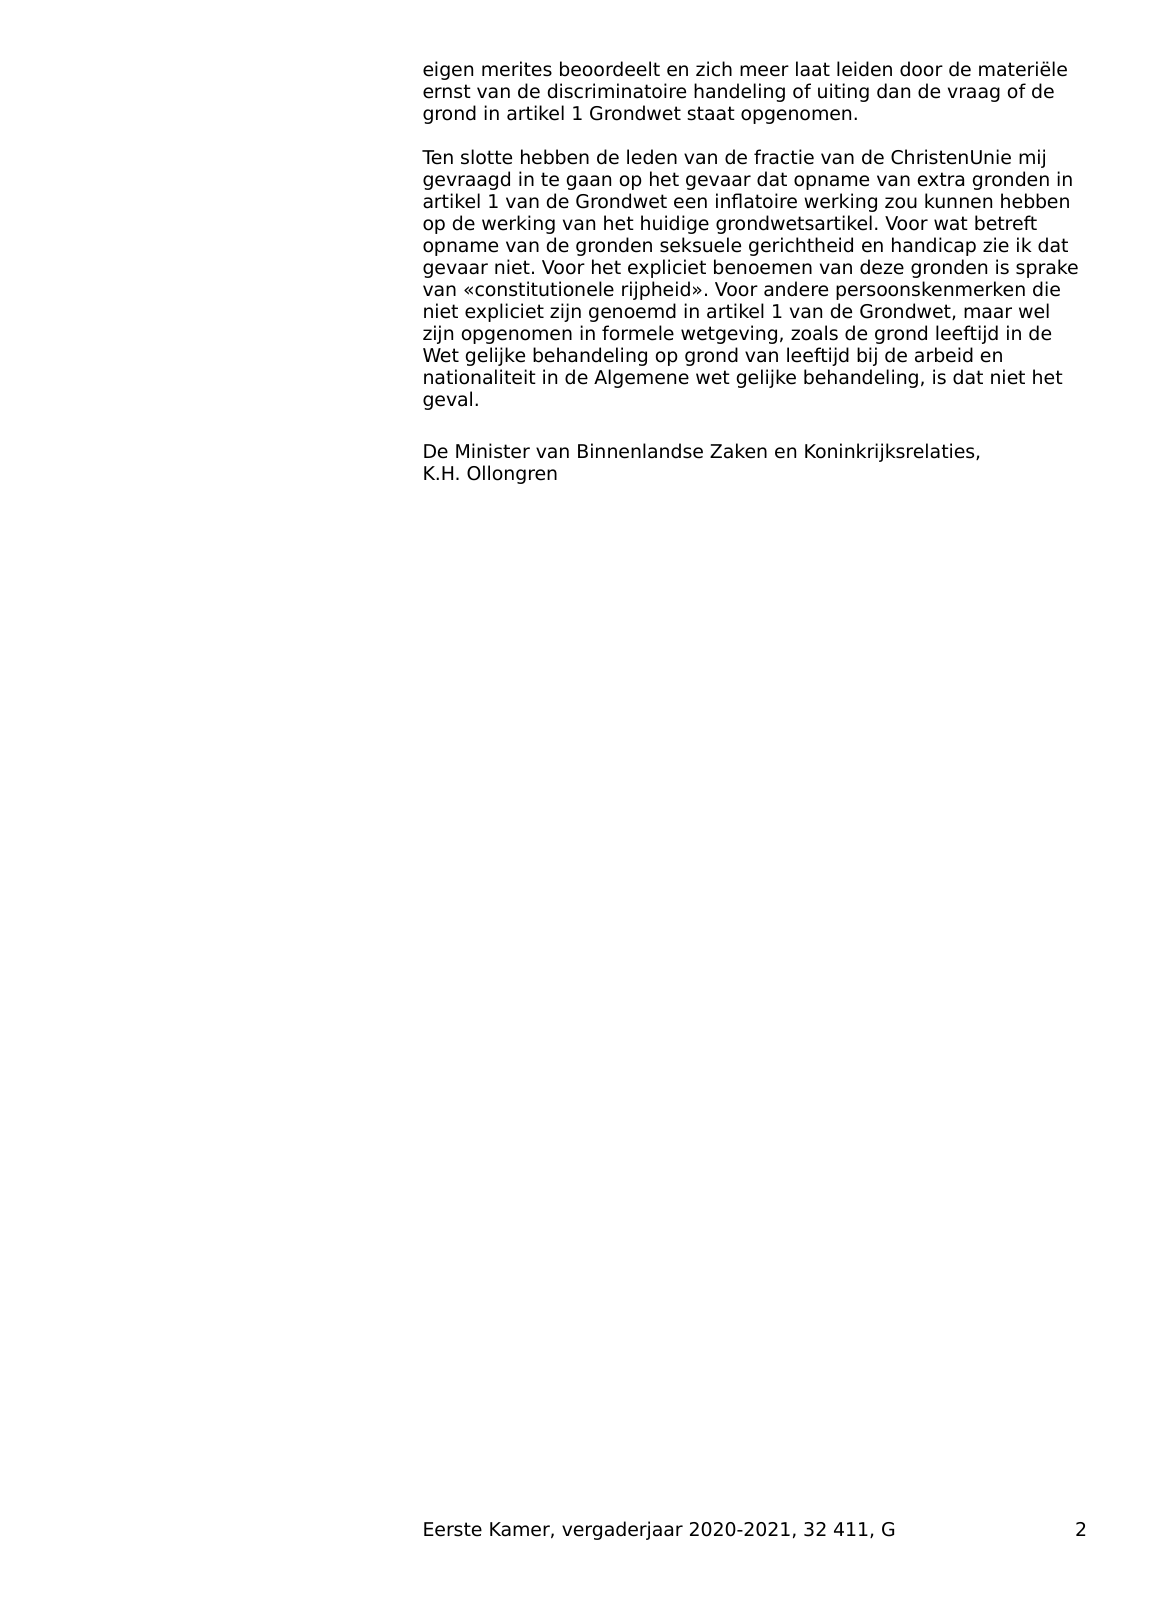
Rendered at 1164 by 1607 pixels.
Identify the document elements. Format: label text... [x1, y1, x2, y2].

text De Minister van Binnenlandse Zaken en Koninkrijksrelaties, K.H. Ollongren [422, 441, 1087, 485]
text eigen merites beoordeelt en zich meer laat leiden door de materiële ernst van de discriminatoire handeling of uiting dan de vraag of de grond in artikel 1 Grondwet staat opgenomen. [422, 59, 1087, 125]
text Ten slotte hebben de leden van de fractie van de ChristenUnie mij gevraagd in te gaan op het gevaar dat opname van extra gronden in artikel 1 van de Grondwet een inflatoire werking zou kunnen hebben op de werking van het huidige grondwetsartikel. Voor wat betreft opname van de gronden seksuele gerichtheid en handicap zie ik dat gevaar niet. Voor het expliciet benoemen van deze gronden is sprake van «constitutionele rijpheid». Voor andere persoonskenmerken die niet expliciet zijn genoemd in artikel 1 van de Grondwet, maar wel zijn opgenomen in formele wetgeving, zoals de grond leeftijd in de Wet gelijke behandeling op grond van leeftijd bij de arbeid en nationaliteit in de Algemene wet gelijke behandeling, is dat niet het geval. [422, 147, 1087, 411]
